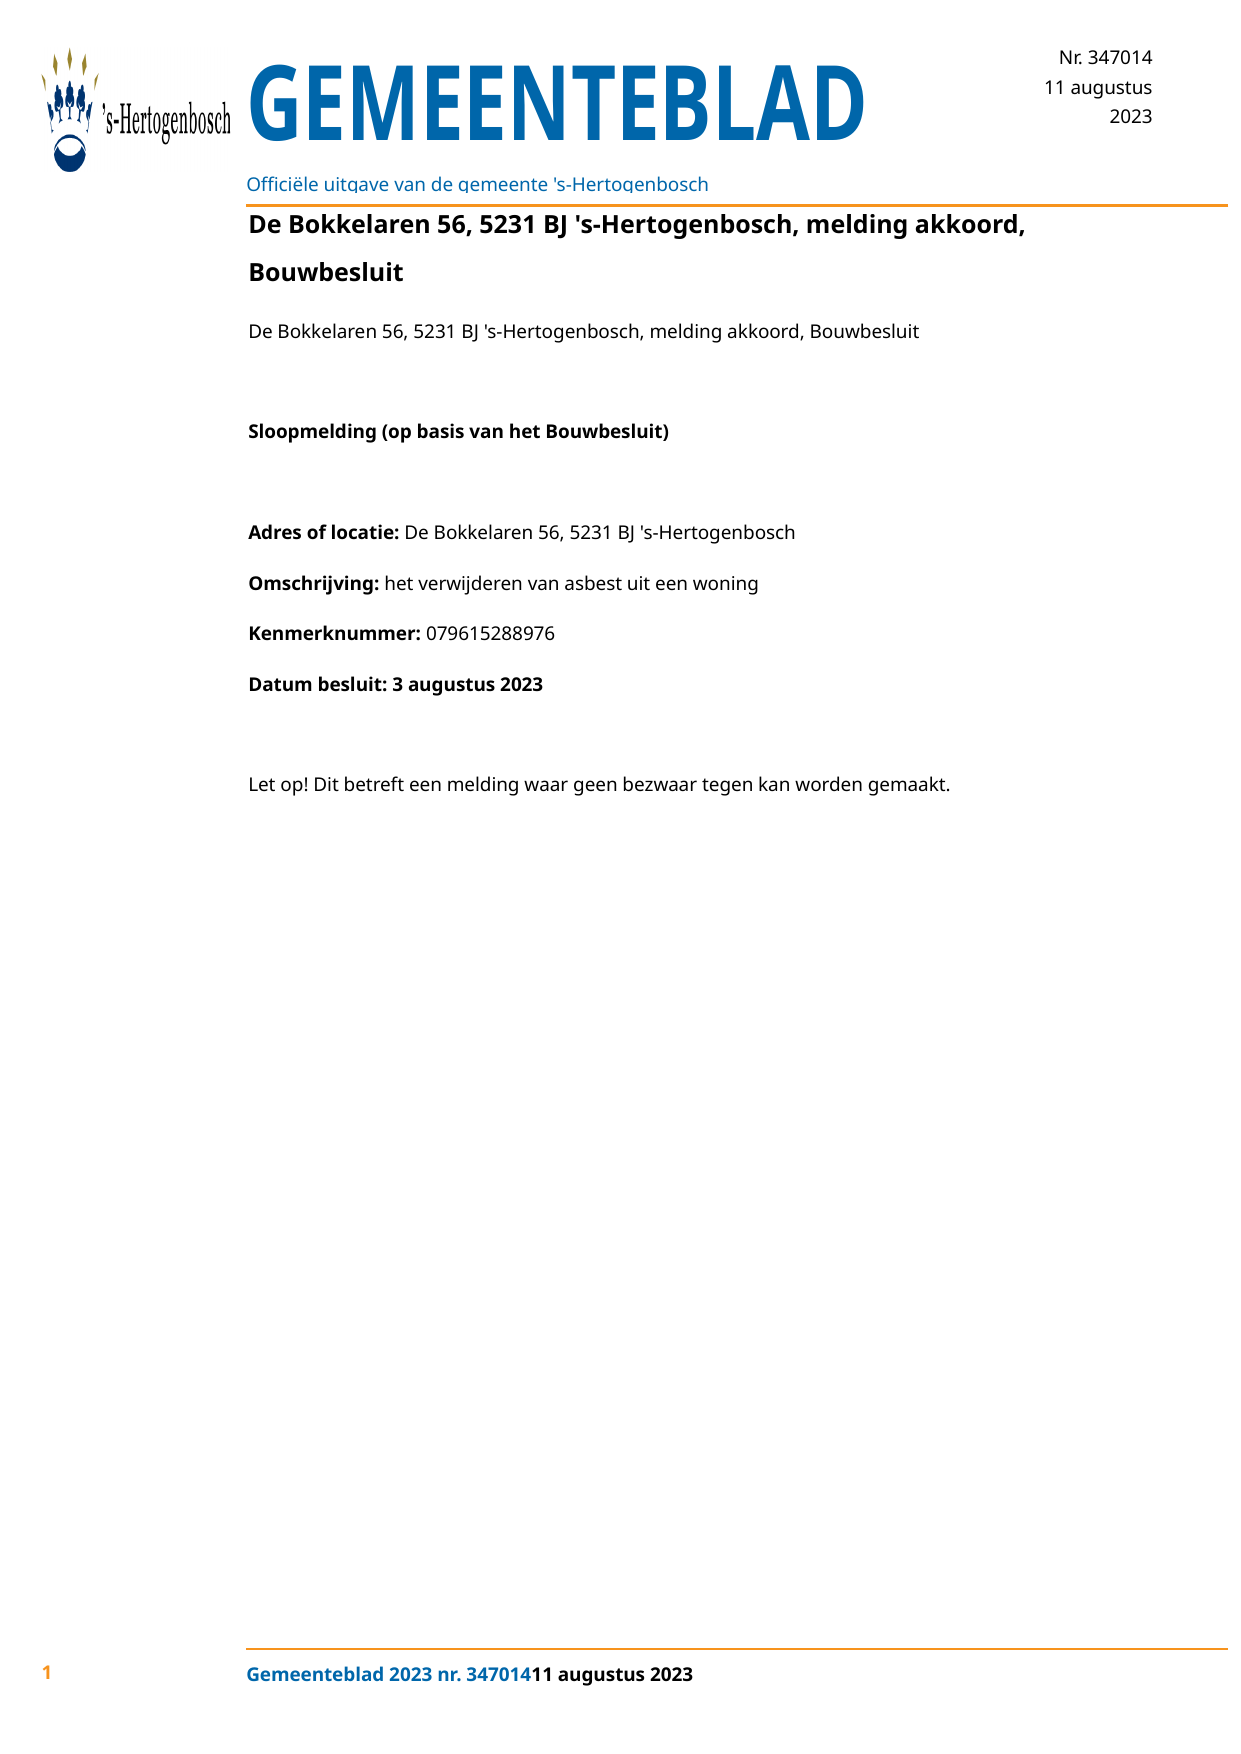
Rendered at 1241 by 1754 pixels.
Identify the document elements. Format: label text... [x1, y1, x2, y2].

text Adres of locatie: De Bokkelaren 56, 5231 BJ 's-Hertogenbosch [248, 519, 1152, 545]
text Datum besluit: 3 augustus 2023 [248, 671, 1152, 697]
text Let op! Dit betreft een melding waar geen bezwaar tegen kan worden gemaakt. [248, 772, 1152, 797]
text De Bokkelaren 56, 5231 BJ 's-Hertogenbosch, melding akkoord, Bouwbesluit [248, 207, 1152, 288]
picture [41, 47, 231, 172]
text Omschrijving: het verwijderen van asbest uit een woning [248, 570, 1152, 596]
text Kenmerknummer: 079615288976 [248, 620, 1152, 646]
text De Bokkelaren 56, 5231 BJ 's-Hertogenbosch, melding akkoord, Bouwbesluit [248, 318, 1152, 344]
text Sloopmelding (op basis van het Bouwbesluit) [248, 419, 1152, 444]
